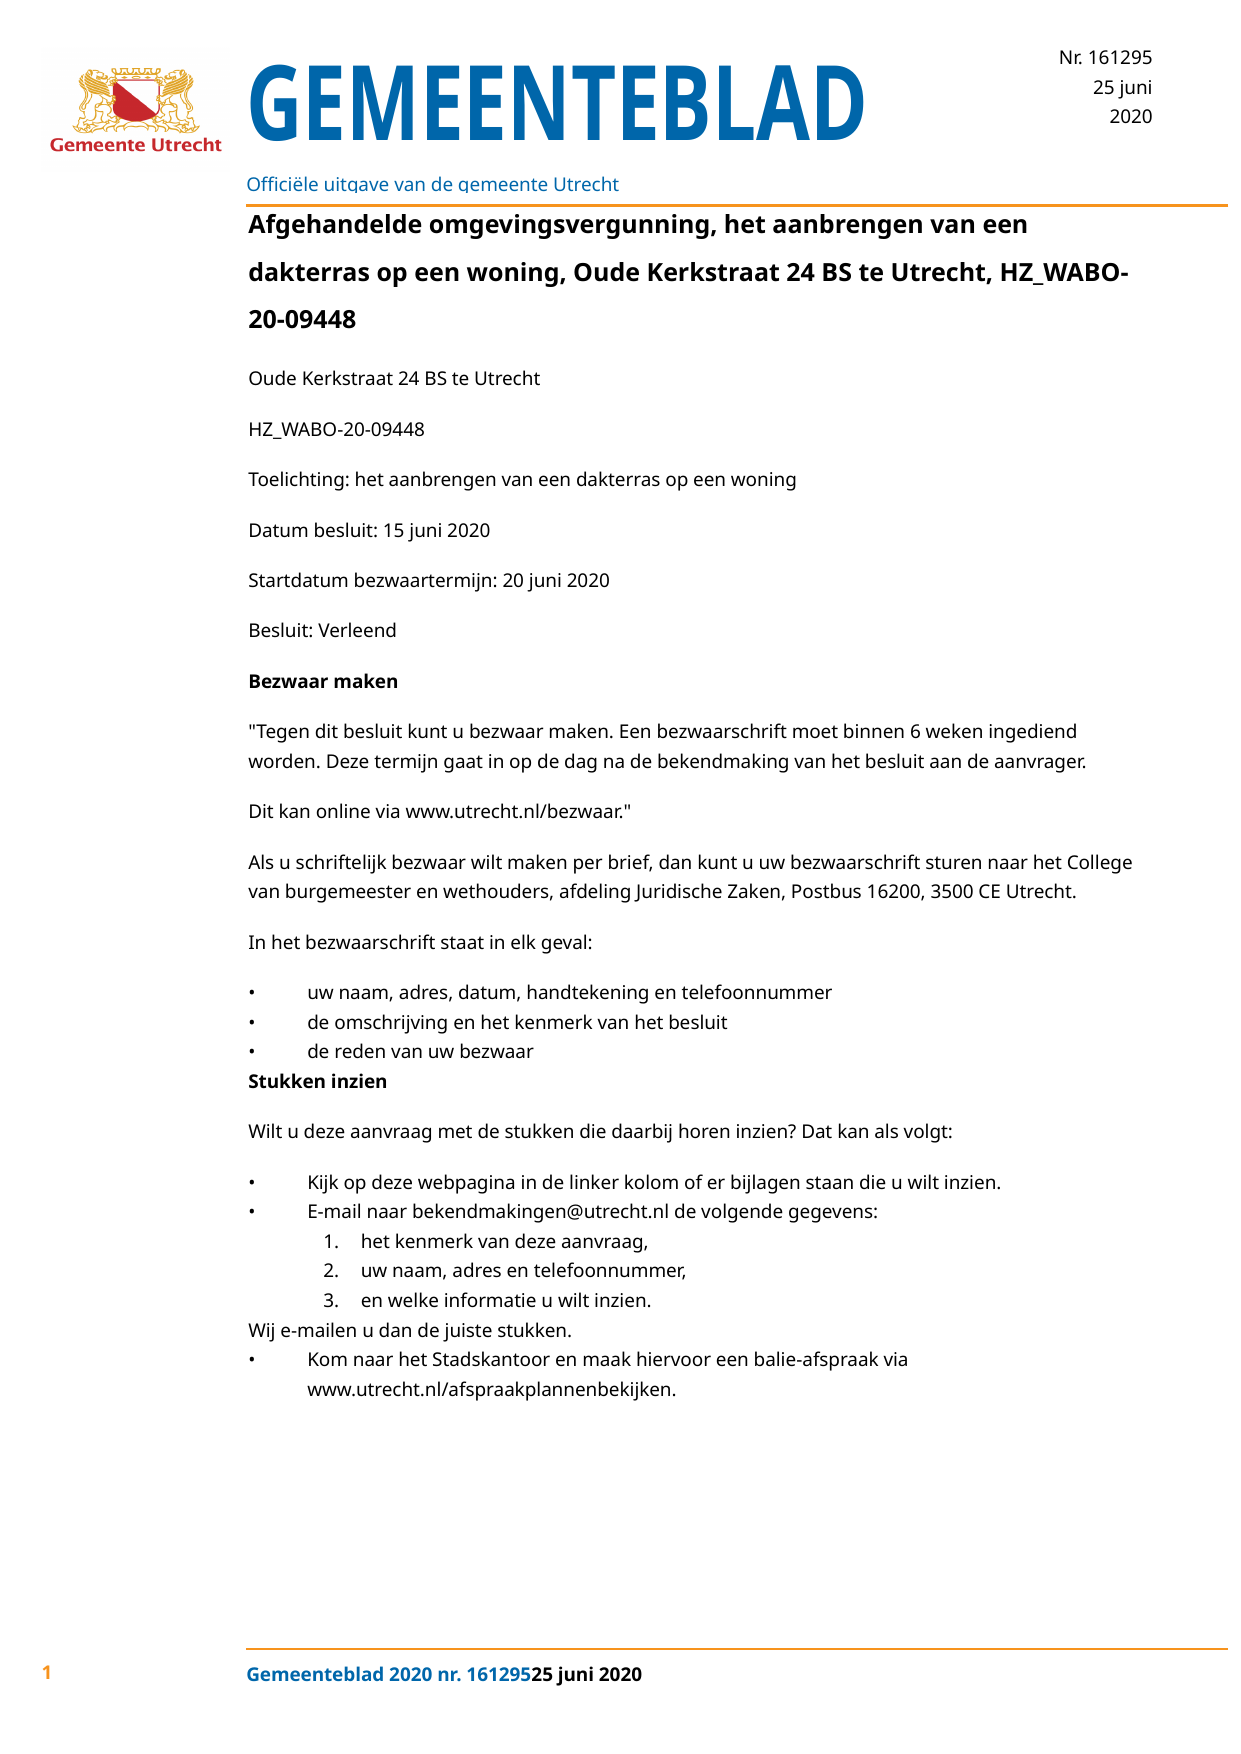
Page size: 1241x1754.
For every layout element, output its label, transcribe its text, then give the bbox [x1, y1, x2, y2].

text Wij e-mailen u dan de juiste stukken. [248, 1317, 1152, 1342]
list en welke informatie u wilt inzien. [323, 1287, 1152, 1313]
list uw naam, adres en telefoonnummer, [323, 1258, 1152, 1283]
list Kom naar het Stadskantoor en maak hiervoor een balie-afspraak via www.utrecht.nl/afspraakplannenbekijken. [248, 1346, 1152, 1402]
text HZ_WABO-20-09448 [248, 416, 1152, 442]
text Datum besluit: 15 juni 2020 [248, 517, 1152, 542]
text Toelichting: het aanbrengen van een dakterras op een woning [248, 466, 1152, 492]
list E-mail naar bekendmakingen@utrecht.nl de volgende gegevens: [248, 1198, 1152, 1224]
text Bezwaar maken [248, 668, 1152, 694]
text Stukken inzien [248, 1068, 1152, 1094]
text Wilt u deze aanvraag met de stukken die daarbij horen inzien? Dat kan als volgt: [248, 1118, 1152, 1144]
list het kenmerk van deze aanvraag, [323, 1228, 1152, 1254]
text Startdatum bezwaartermijn: 20 juni 2020 [248, 567, 1152, 593]
list de reden van uw bezwaar [248, 1038, 1152, 1064]
text In het bezwaarschrift staat in elk geval: [248, 929, 1152, 954]
list de omschrijving en het kenmerk van het besluit [248, 1009, 1152, 1034]
picture [41, 47, 231, 172]
text Oude Kerkstraat 24 BS te Utrecht [248, 366, 1152, 391]
text Als u schriftelijk bezwaar wilt maken per brief, dan kunt u uw bezwaarschrift sturen naar het College van burgemeester en wethouders, afdeling Juridische Zaken, Postbus 16200, 3500 CE Utrecht. [248, 849, 1152, 904]
list uw naam, adres, datum, handtekening en telefoonnummer [248, 979, 1152, 1005]
list Kijk op deze webpagina in de linker kolom of er bijlagen staan die u wilt inzien. [248, 1169, 1152, 1194]
text "Tegen dit besluit kunt u bezwaar maken. Een bezwaarschrift moet binnen 6 weken ingediend worden. Deze termijn gaat in op de dag na de bekendmaking van het besluit aan de aanvrager. [248, 718, 1152, 774]
text Besluit: Verleend [248, 618, 1152, 643]
text Afgehandelde omgevingsvergunning, het aanbrengen van een dakterras op een woning, Oude Kerkstraat 24 BS te Utrecht, HZ_WABO-20-09448 [248, 207, 1152, 336]
text Dit kan online via www.utrecht.nl/bezwaar." [248, 798, 1152, 824]
